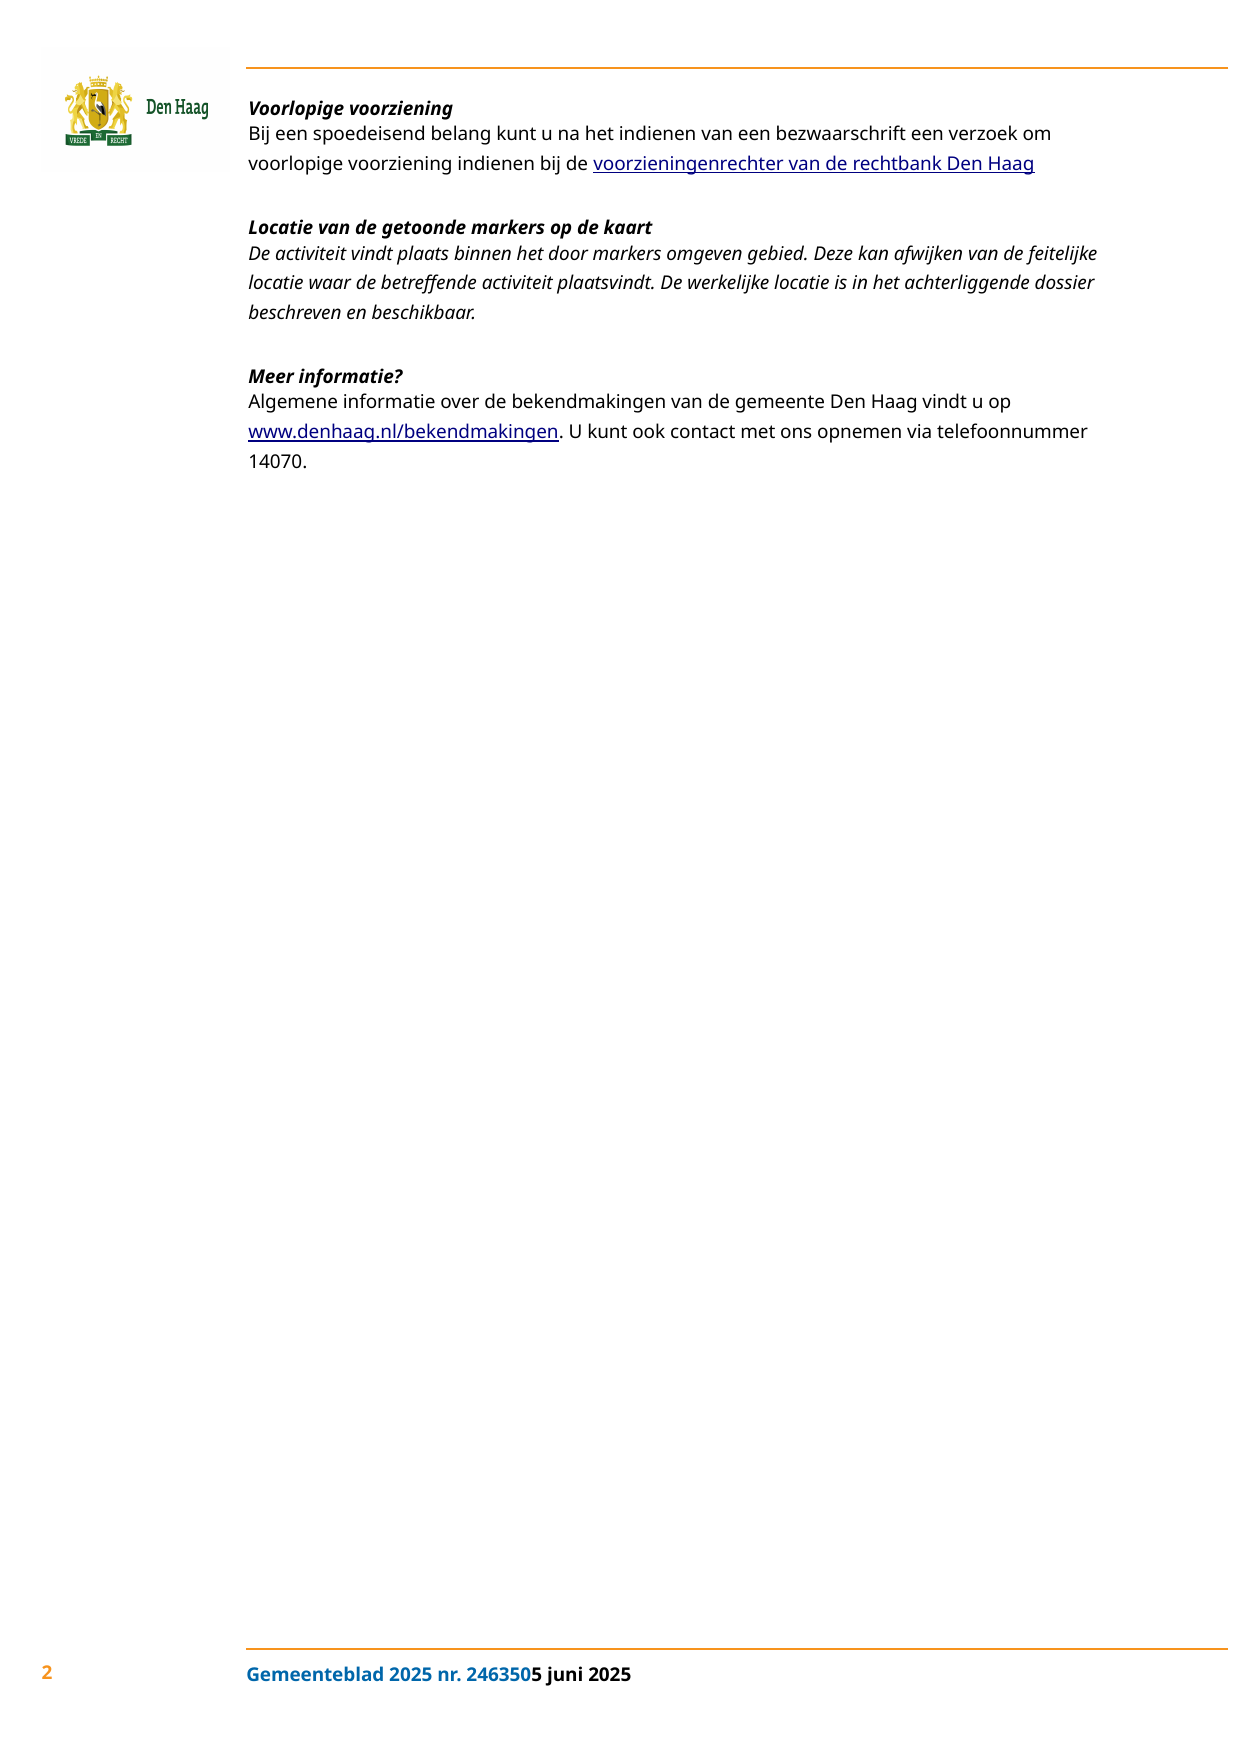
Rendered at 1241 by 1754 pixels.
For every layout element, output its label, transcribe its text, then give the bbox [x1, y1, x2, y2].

text De activiteit vindt plaats binnen het door markers omgeven gebied. Deze kan afwijken van de feitelijke locatie waar de betreffende activiteit plaatsvindt. De werkelijke locatie is in het achterliggende dossier beschreven en beschikbaar. [248, 240, 1152, 325]
picture [41, 47, 231, 172]
text Bij een spoedeisend belang kunt u na het indienen van een bezwaarschrift een verzoek om voorlopige voorziening indienen bij de voorzieningenrechter van de rechtbank Den Haag [248, 121, 1152, 176]
text Locatie van de getoonde markers op de kaart [248, 214, 1152, 240]
text Algemene informatie over de bekendmakingen van de gemeente Den Haag vindt u op www.denhaag.nl/bekendmakingen. U kunt ook contact met ons opnemen via telefoonnummer 14070. [248, 389, 1152, 473]
text Meer informatie? [248, 363, 1152, 389]
text Voorlopige voorziening [248, 95, 1152, 121]
